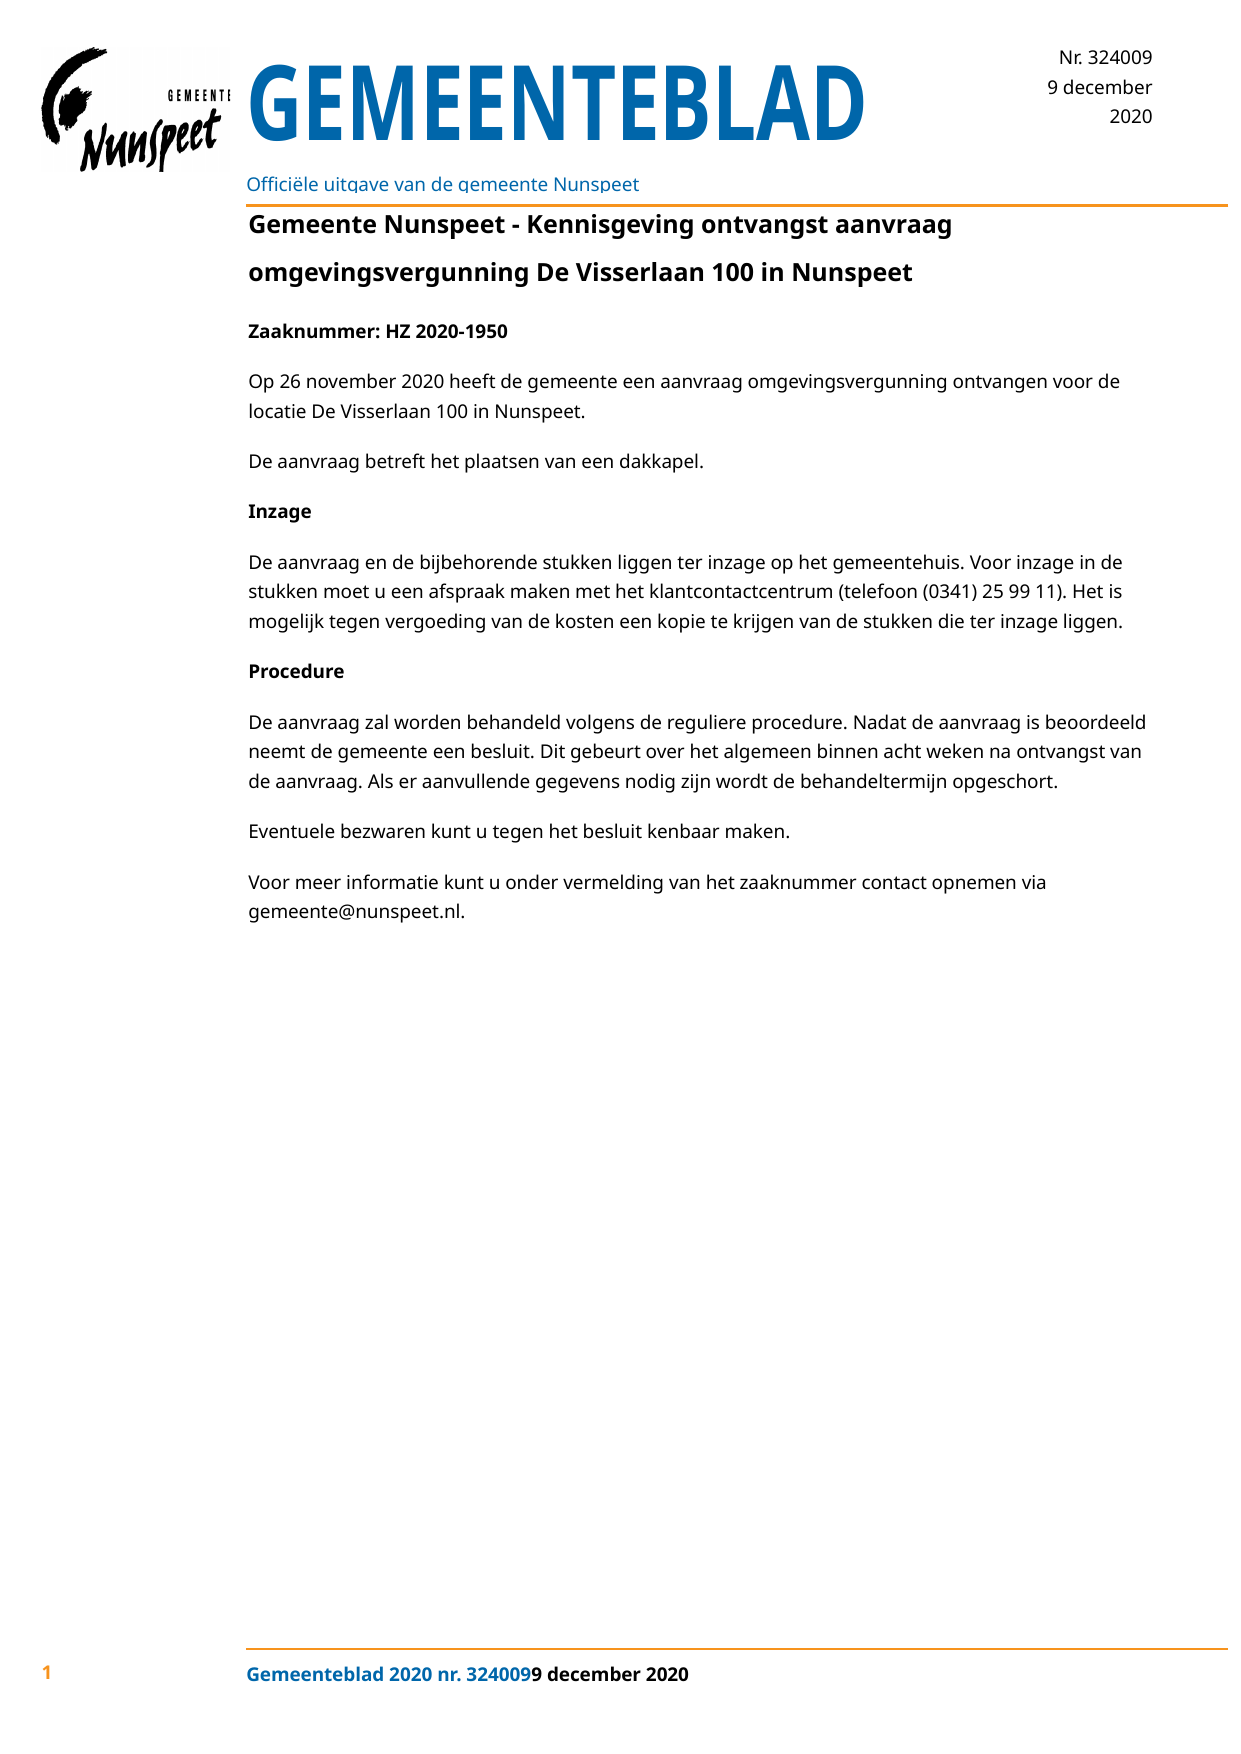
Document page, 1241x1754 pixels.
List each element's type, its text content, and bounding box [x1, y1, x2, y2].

text Inzage [248, 499, 1152, 524]
text Op 26 november 2020 heeft de gemeente een aanvraag omgevingsvergunning ontvangen voor de locatie De Visserlaan 100 in Nunspeet. [248, 368, 1152, 424]
text Zaaknummer: HZ 2020-1950 [248, 318, 1152, 344]
text Eventuele bezwaren kunt u tegen het besluit kenbaar maken. [248, 819, 1152, 844]
text De aanvraag zal worden behandeld volgens de reguliere procedure. Nadat de aanvraag is beoordeeld neemt de gemeente een besluit. Dit gebeurt over het algemeen binnen acht weken na ontvangst van de aanvraag. Als er aanvullende gegevens nodig zijn wordt de behandeltermijn opgeschort. [248, 709, 1152, 794]
text Gemeente Nunspeet - Kennisgeving ontvangst aanvraag omgevingsvergunning De Visserlaan 100 in Nunspeet [248, 207, 1152, 288]
text De aanvraag betreft het plaatsen van een dakkapel. [248, 448, 1152, 474]
text De aanvraag en de bijbehorende stukken liggen ter inzage op het gemeentehuis. Voor inzage in de stukken moet u een afspraak maken met het klantcontactcentrum (telefoon (0341) 25 99 11). Het is mogelijk tegen vergoeding van de kosten een kopie te krijgen van de stukken die ter inzage liggen. [248, 549, 1152, 634]
text Voor meer informatie kunt u onder vermelding van het zaaknummer contact opnemen via gemeente@nunspeet.nl. [248, 869, 1152, 924]
text Procedure [248, 659, 1152, 684]
picture [41, 47, 231, 172]
